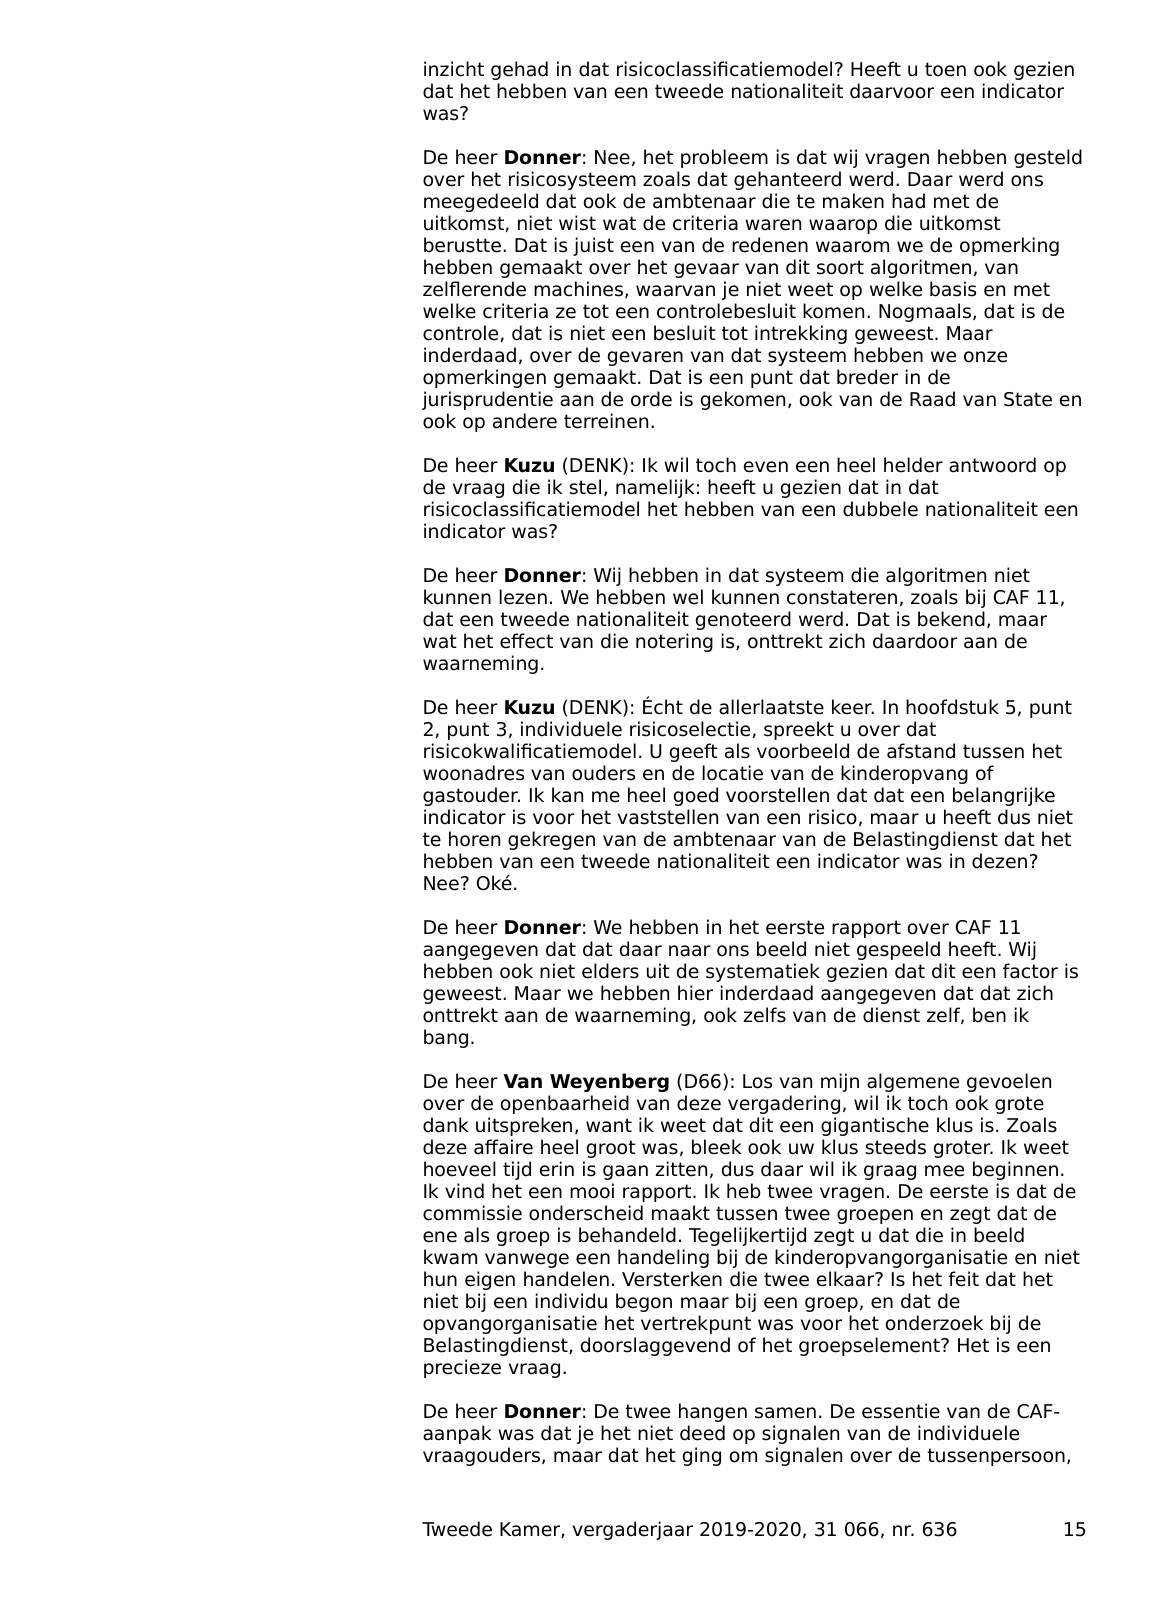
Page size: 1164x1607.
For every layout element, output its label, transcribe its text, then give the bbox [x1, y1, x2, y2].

text De heer Donner: We hebben in het eerste rapport over CAF 11 aangegeven dat dat daar naar ons beeld niet gespeeld heeft. Wij hebben ook niet elders uit de systematiek gezien dat dit een factor is geweest. Maar we hebben hier inderdaad aangegeven dat dat zich onttrekt aan de waarneming, ook zelfs van de dienst zelf, ben ik bang. [422, 917, 1087, 1049]
text De heer Kuzu (DENK): Écht de allerlaatste keer. In hoofdstuk 5, punt 2, punt 3, individuele risicoselectie, spreekt u over dat risicokwalificatiemodel. U geeft als voorbeeld de afstand tussen het woonadres van ouders en de locatie van de kinderopvang of gastouder. Ik kan me heel goed voorstellen dat dat een belangrijke indicator is voor het vaststellen van een risico, maar u heeft dus niet te horen gekregen van de ambtenaar van de Belastingdienst dat het hebben van een tweede nationaliteit een indicator was in dezen? Nee? Oké. [422, 697, 1087, 895]
text De heer Donner: De twee hangen samen. De essentie van de CAF-aanpak was dat je het niet deed op signalen van de individuele vraagouders, maar dat het ging om signalen over de tussenpersoon, [422, 1401, 1087, 1467]
text inzicht gehad in dat risicoclassificatiemodel? Heeft u toen ook gezien dat het hebben van een tweede nationaliteit daarvoor een indicator was? [422, 59, 1087, 125]
text De heer Van Weyenberg (D66): Los van mijn algemene gevoelen over de openbaarheid van deze vergadering, wil ik toch ook grote dank uitspreken, want ik weet dat dit een gigantische klus is. Zoals deze affaire heel groot was, bleek ook uw klus steeds groter. Ik weet hoeveel tijd erin is gaan zitten, dus daar wil ik graag mee beginnen. Ik vind het een mooi rapport. Ik heb twee vragen. De eerste is dat de commissie onderscheid maakt tussen twee groepen en zegt dat de ene als groep is behandeld. Tegelijkertijd zegt u dat die in beeld kwam vanwege een handeling bij de kinderopvangorganisatie en niet hun eigen handelen. Versterken die twee elkaar? Is het feit dat het niet bij een individu begon maar bij een groep, en dat de opvangorganisatie het vertrekpunt was voor het onderzoek bij de Belastingdienst, doorslaggevend of het groepselement? Het is een precieze vraag. [422, 1071, 1087, 1379]
text De heer Donner: Wij hebben in dat systeem die algoritmen niet kunnen lezen. We hebben wel kunnen constateren, zoals bij CAF 11, dat een tweede nationaliteit genoteerd werd. Dat is bekend, maar wat het effect van die notering is, onttrekt zich daardoor aan de waarneming. [422, 565, 1087, 675]
text De heer Donner: Nee, het probleem is dat wij vragen hebben gesteld over het risicosysteem zoals dat gehanteerd werd. Daar werd ons meegedeeld dat ook de ambtenaar die te maken had met de uitkomst, niet wist wat de criteria waren waarop die uitkomst berustte. Dat is juist een van de redenen waarom we de opmerking hebben gemaakt over het gevaar van dit soort algoritmen, van zelflerende machines, waarvan je niet weet op welke basis en met welke criteria ze tot een controlebesluit komen. Nogmaals, dat is de controle, dat is niet een besluit tot intrekking geweest. Maar inderdaad, over de gevaren van dat systeem hebben we onze opmerkingen gemaakt. Dat is een punt dat breder in de jurisprudentie aan de orde is gekomen, ook van de Raad van State en ook op andere terreinen. [422, 147, 1087, 433]
text De heer Kuzu (DENK): Ik wil toch even een heel helder antwoord op de vraag die ik stel, namelijk: heeft u gezien dat in dat risicoclassificatiemodel het hebben van een dubbele nationaliteit een indicator was? [422, 455, 1087, 543]
